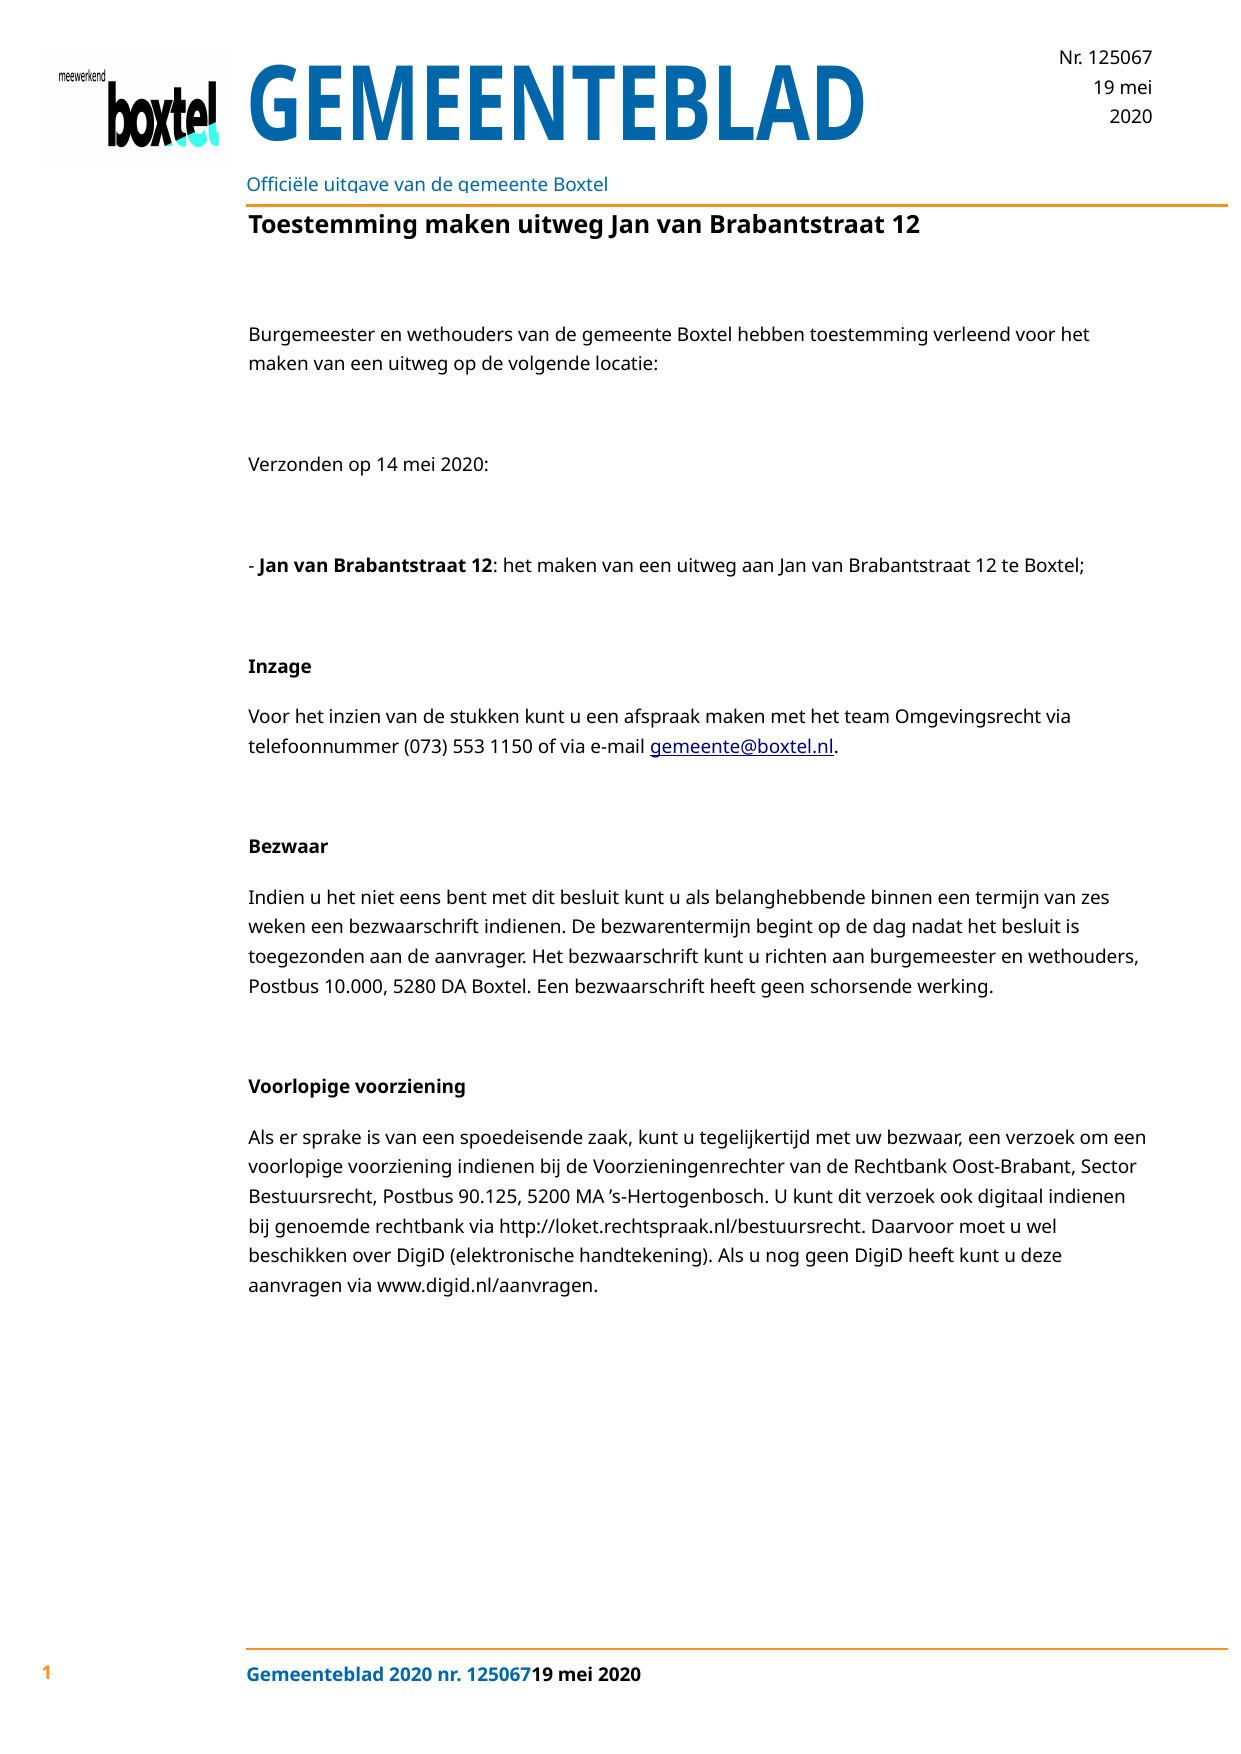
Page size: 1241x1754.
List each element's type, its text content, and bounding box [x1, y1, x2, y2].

text Toestemming maken uitweg Jan van Brabantstraat 12 [248, 207, 1152, 241]
text Indien u het niet eens bent met dit besluit kunt u als belanghebbende binnen een termijn van zes weken een bezwaarschrift indienen. De bezwarentermijn begint op de dag nadat het besluit is toegezonden aan de aanvrager. Het bezwaarschrift kunt u richten aan burgemeester en wethouders, Postbus 10.000, 5280 DA Boxtel. Een bezwaarschrift heeft geen schorsende werking. [248, 884, 1152, 998]
text Inzage [248, 653, 1152, 678]
text - Jan van Brabantstraat 12: het maken van een uitweg aan Jan van Brabantstraat 12 te Boxtel; [248, 552, 1152, 578]
text Als er sprake is van een spoedeisende zaak, kunt u tegelijkertijd met uw bezwaar, een verzoek om een voorlopige voorziening indienen bij de Voorzieningenrechter van de Rechtbank Oost-Brabant, Sector Bestuursrecht, Postbus 90.125, 5200 MA ’s-Hertogenbosch. U kunt dit verzoek ook digitaal indienen bij genoemde rechtbank via http://loket.rechtspraak.nl/bestuursrecht. Daarvoor moet u wel beschikken over DigiD (elektronische handtekening). Als u nog geen DigiD heeft kunt u deze aanvragen via www.digid.nl/aanvragen. [248, 1124, 1152, 1298]
text Burgemeester en wethouders van de gemeente Boxtel hebben toestemming verleend voor het maken van een uitweg op de volgende locatie: [248, 321, 1152, 376]
picture [41, 47, 231, 172]
text Bezwaar [248, 834, 1152, 859]
text Verzonden op 14 mei 2020: [248, 451, 1152, 477]
text Voorlopige voorziening [248, 1074, 1152, 1099]
text Voor het inzien van de stukken kunt u een afspraak maken met het team Omgevingsrecht via telefoonnummer (073) 553 1150 of via e-mail gemeente@boxtel.nl. [248, 703, 1152, 758]
